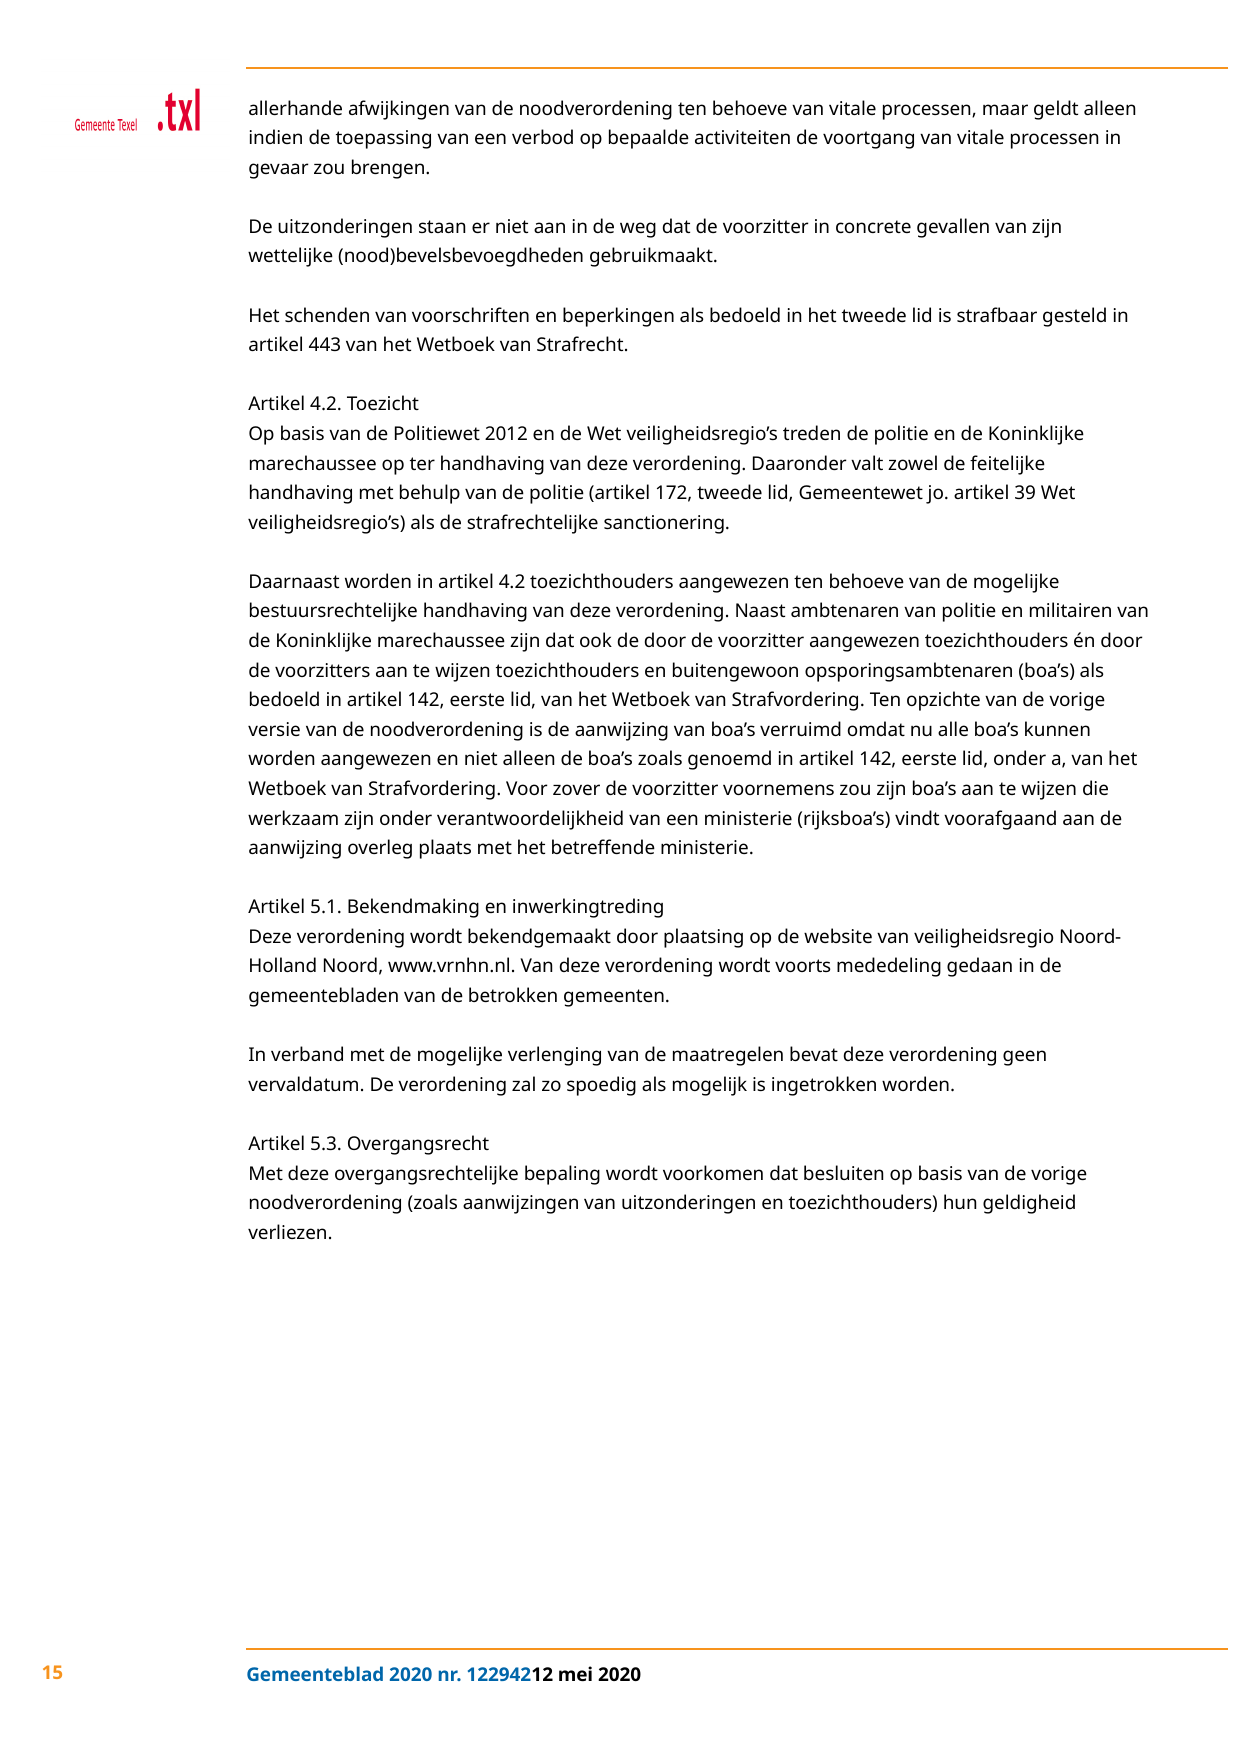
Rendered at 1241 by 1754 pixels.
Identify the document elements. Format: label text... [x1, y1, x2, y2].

text In verband met de mogelijke verlenging van de maatregelen bevat deze verordening geen vervaldatum. De verordening zal zo spoedig als mogelijk is ingetrokken worden. [248, 1041, 1152, 1097]
text De uitzonderingen staan er niet aan in de weg dat de voorzitter in concrete gevallen van zijn wettelijke (nood)bevelsbevoegdheden gebruikmaakt. [248, 213, 1152, 268]
text allerhande afwijkingen van de noodverordening ten behoeve van vitale processen, maar geldt alleen indien de toepassing van een verbod op bepaalde activiteiten de voortgang van vitale processen in gevaar zou brengen. [248, 95, 1152, 180]
text Artikel 5.1. Bekendmaking en inwerkingtreding [248, 893, 1152, 919]
picture [41, 47, 231, 172]
text Artikel 4.2. Toezicht [248, 391, 1152, 416]
text Het schenden van voorschriften en beperkingen als bedoeld in het tweede lid is strafbaar gesteld in artikel 443 van het Wetboek van Strafrecht. [248, 302, 1152, 357]
text Artikel 5.3. Overgangsrecht [248, 1130, 1152, 1156]
text Deze verordening wordt bekendgemaakt door plaatsing op de website van veiligheidsregio Noord-Holland Noord, www.vrnhn.nl. Van deze verordening wordt voorts mededeling gedaan in de gemeentebladen van de betrokken gemeenten. [248, 923, 1152, 1008]
text Op basis van de Politiewet 2012 en de Wet veiligheidsregio’s treden de politie en de Koninklijke marechaussee op ter handhaving van deze verordening. Daaronder valt zowel de feitelijke handhaving met behulp van de politie (artikel 172, tweede lid, Gemeentewet jo. artikel 39 Wet veiligheidsregio’s) als de strafrechtelijke sanctionering. [248, 420, 1152, 535]
text Daarnaast worden in artikel 4.2 toezichthouders aangewezen ten behoeve van de mogelijke bestuursrechtelijke handhaving van deze verordening. Naast ambtenaren van politie en militairen van de Koninklijke marechaussee zijn dat ook de door de voorzitter aangewezen toezichthouders én door de voorzitters aan te wijzen toezichthouders en buitengewoon opsporingsambtenaren (boa’s) als bedoeld in artikel 142, eerste lid, van het Wetboek van Strafvordering. Ten opzichte van de vorige versie van de noodverordening is de aanwijzing van boa’s verruimd omdat nu alle boa’s kunnen worden aangewezen en niet alleen de boa’s zoals genoemd in artikel 142, eerste lid, onder a, van het Wetboek van Strafvordering. Voor zover de voorzitter voornemens zou zijn boa’s aan te wijzen die werkzaam zijn onder verantwoordelijkheid van een ministerie (rijksboa’s) vindt voorafgaand aan de aanwijzing overleg plaats met het betreffende ministerie. [248, 568, 1152, 860]
text Met deze overgangsrechtelijke bepaling wordt voorkomen dat besluiten op basis van de vorige noodverordening (zoals aanwijzingen van uitzonderingen en toezichthouders) hun geldigheid verliezen. [248, 1160, 1152, 1245]
